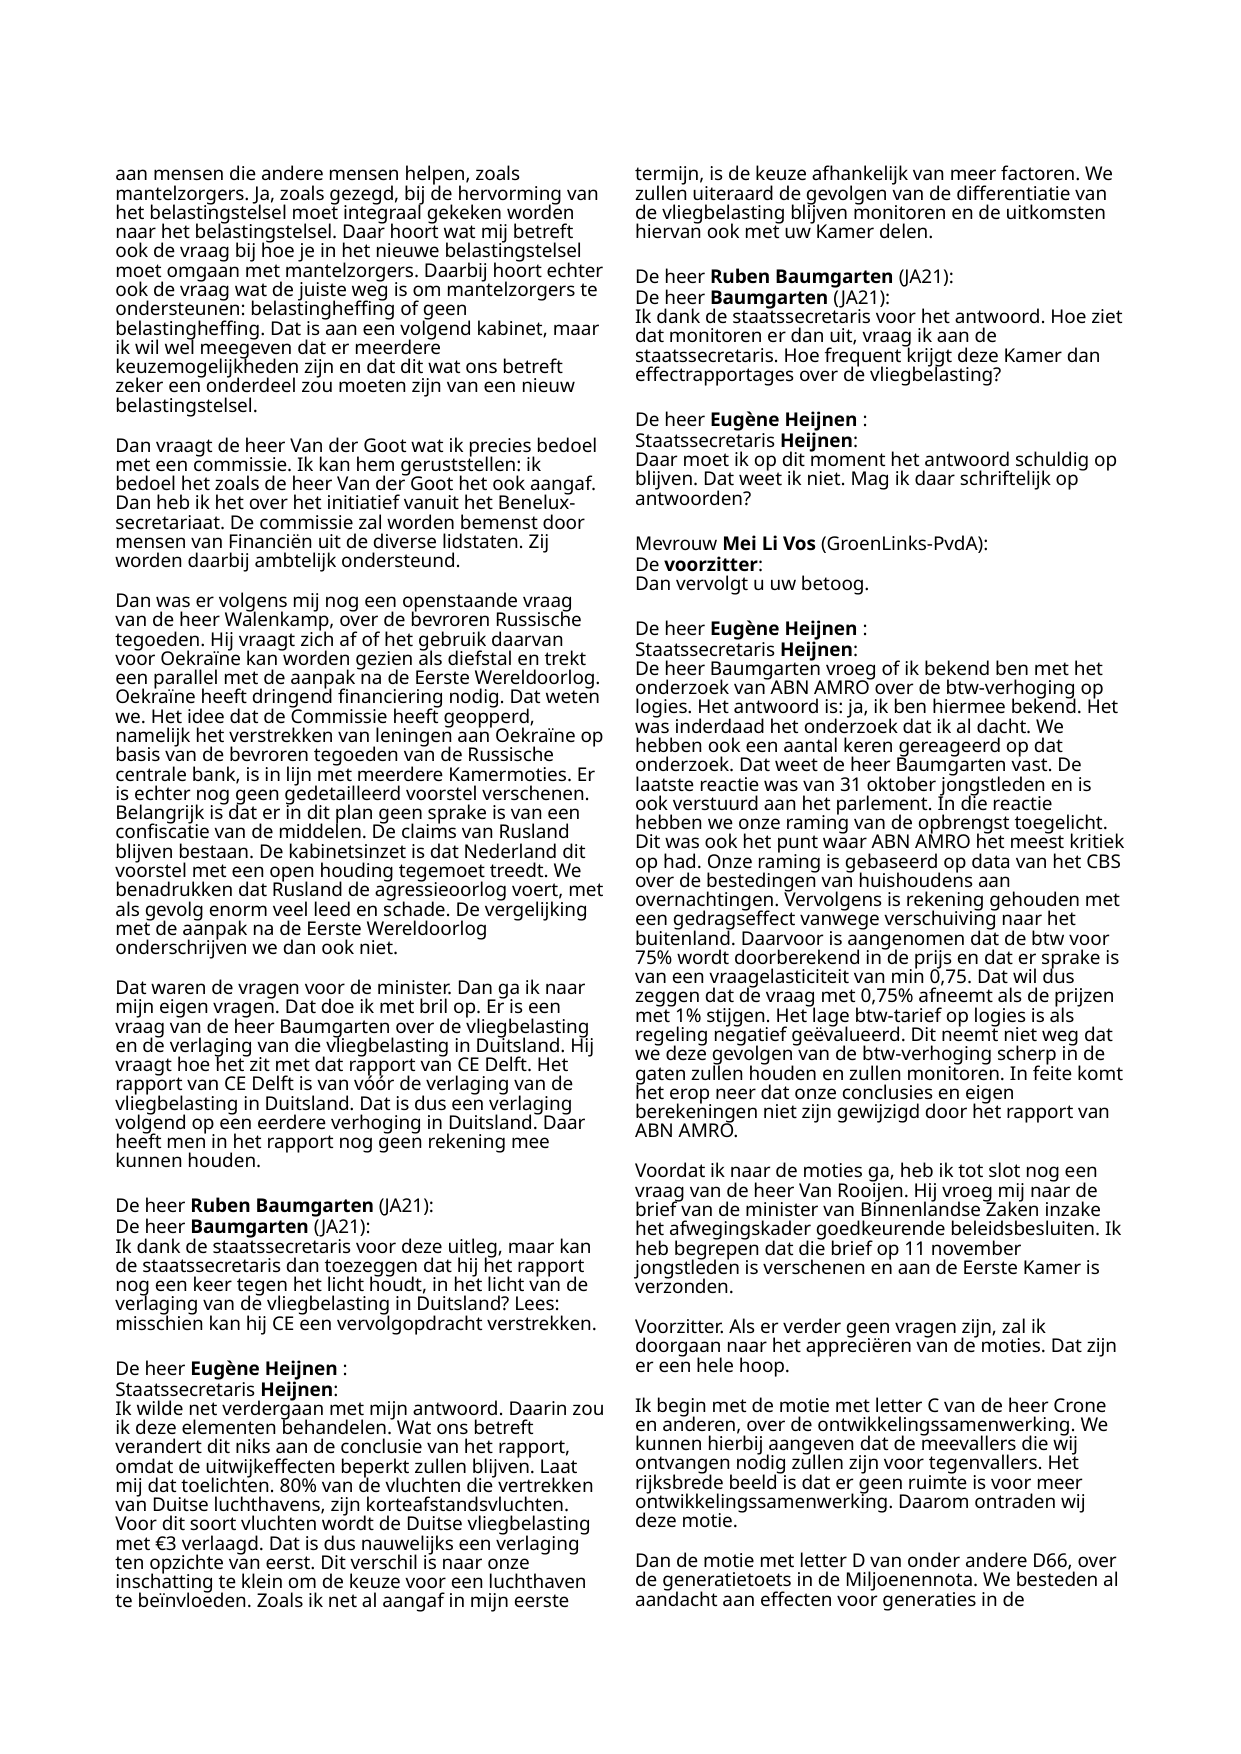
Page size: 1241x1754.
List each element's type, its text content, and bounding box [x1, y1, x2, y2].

text De heer Eugène Heijnen : [635, 615, 1125, 641]
text Ik dank de staatssecretaris voor het antwoord. Hoe ziet dat monitoren er dan uit, vraag ik aan de staatssecretaris. Hoe frequent krijgt deze Kamer dan effectrapportages over de vliegbelasting? [635, 308, 1125, 385]
text De voorzitter: [635, 556, 1125, 575]
text De heer Baumgarten (JA21): [635, 289, 1125, 308]
text termijn, is de keuze afhankelijk van meer factoren. We zullen uiteraard de gevolgen van de differentiatie van de vliegbelasting blijven monitoren en de uitkomsten hiervan ook met uw Kamer delen. [635, 165, 1125, 242]
text De heer Ruben Baumgarten (JA21): [115, 1193, 605, 1218]
text Staatssecretaris Heijnen: [635, 641, 1125, 660]
text Dan vervolgt u uw betoog. [635, 575, 1125, 594]
text Ik wilde net verdergaan met mijn antwoord. Daarin zou ik deze elementen behandelen. Wat ons betreft verandert dit niks aan de conclusie van het rapport, omdat de uitwijkeffecten beperkt zullen blijven. Laat mij dat toelichten. 80% van de vluchten die vertrekken van Duitse luchthavens, zijn korteafstandsvluchten. Voor dit soort vluchten wordt de Duitse vliegbelasting met €3 verlaagd. Dat is dus nauwelijks een verlaging ten opzichte van eerst. Dit verschil is naar onze inschatting te klein om de keuze voor een luchthaven te beïnvloeden. Zoals ik net al aangaf in mijn eerste [115, 1400, 605, 1612]
text Voorzitter. Als er verder geen vragen zijn, zal ik doorgaan naar het appreciëren van de moties. Dat zijn er een hele hoop. [635, 1318, 1125, 1376]
text Voordat ik naar de moties ga, heb ik tot slot nog een vraag van de heer Van Rooijen. Hij vroeg mij naar de brief van de minister van Binnenlandse Zaken inzake het afwegingskader goedkeurende beleidsbesluiten. Ik heb begrepen dat die brief op 11 november jongstleden is verschenen en aan de Eerste Kamer is verzonden. [635, 1162, 1125, 1297]
text De heer Baumgarten vroeg of ik bekend ben met het onderzoek van ABN AMRO over de btw-verhoging op logies. Het antwoord is: ja, ik ben hiermee bekend. Het was inderdaad het onderzoek dat ik al dacht. We hebben ook een aantal keren gereageerd op dat onderzoek. Dat weet de heer Baumgarten vast. De laatste reactie was van 31 oktober jongstleden en is ook verstuurd aan het parlement. In die reactie hebben we onze raming van de opbrengst toegelicht. Dit was ook het punt waar ABN AMRO het meest kritiek op had. Onze raming is gebaseerd op data van het CBS over de bestedingen van huishoudens aan overnachtingen. Vervolgens is rekening gehouden met een gedragseffect vanwege verschuiving naar het buitenland. Daarvoor is aangenomen dat de btw voor 75% wordt doorberekend in de prijs en dat er sprake is van een vraagelasticiteit van min 0,75. Dat wil dus zeggen dat de vraag met 0,75% afneemt als de prijzen met 1% stijgen. Het lage btw-tarief op logies is als regeling negatief geëvalueerd. Dit neemt niet weg dat we deze gevolgen van de btw-verhoging scherp in de gaten zullen houden en zullen monitoren. In feite komt het erop neer dat onze conclusies en eigen berekeningen niet zijn gewijzigd door het rapport van ABN AMRO. [635, 660, 1125, 1142]
text Dat waren de vragen voor de minister. Dan ga ik naar mijn eigen vragen. Dat doe ik met bril op. Er is een vraag van de heer Baumgarten over de vliegbelasting en de verlaging van die vliegbelasting in Duitsland. Hij vraagt hoe het zit met dat rapport van CE Delft. Het rapport van CE Delft is van vóór de verlaging van de vliegbelasting in Duitsland. Dat is dus een verlaging volgend op een eerdere verhoging in Duitsland. Daar heeft men in het rapport nog geen rekening mee kunnen houden. [115, 979, 605, 1172]
text Dan de motie met letter D van onder andere D66, over de generatietoets in de Miljoenennota. We besteden al aandacht aan effecten voor generaties in de [635, 1552, 1125, 1610]
text De heer Ruben Baumgarten (JA21): [635, 263, 1125, 289]
text Staatssecretaris Heijnen: [115, 1381, 605, 1400]
text Dan vraagt de heer Van der Goot wat ik precies bedoel met een commissie. Ik kan hem geruststellen: ik bedoel het zoals de heer Van der Goot het ook aangaf. Dan heb ik het over het initiatief vanuit het Benelux-secretariaat. De commissie zal worden bemenst door mensen van Financiën uit de diverse lidstaten. Zij worden daarbij ambtelijk ondersteund. [115, 437, 605, 571]
text De heer Baumgarten (JA21): [115, 1218, 605, 1238]
text De heer Eugène Heijnen : [635, 406, 1125, 432]
text Mevrouw Mei Li Vos (GroenLinks-PvdA): [635, 530, 1125, 556]
text Ik dank de staatssecretaris voor deze uitleg, maar kan de staatssecretaris dan toezeggen dat hij het rapport nog een keer tegen het licht houdt, in het licht van de verlaging van de vliegbelasting in Duitsland? Lees: misschien kan hij CE een vervolgopdracht verstrekken. [115, 1238, 605, 1334]
text Staatssecretaris Heijnen: [635, 432, 1125, 451]
text Daar moet ik op dit moment het antwoord schuldig op blijven. Dat weet ik niet. Mag ik daar schriftelijk op antwoorden? [635, 451, 1125, 509]
text Dan was er volgens mij nog een openstaande vraag van de heer Walenkamp, over de bevroren Russische tegoeden. Hij vraagt zich af of het gebruik daarvan voor Oekraïne kan worden gezien als diefstal en trekt een parallel met de aanpak na de Eerste Wereldoorlog. Oekraïne heeft dringend financiering nodig. Dat weten we. Het idee dat de Commissie heeft geopperd, namelijk het verstrekken van leningen aan Oekraïne op basis van de bevroren tegoeden van de Russische centrale bank, is in lijn met meerdere Kamermoties. Er is echter nog geen gedetailleerd voorstel verschenen. Belangrijk is dat er in dit plan geen sprake is van een confiscatie van de middelen. De claims van Rusland blijven bestaan. De kabinetsinzet is dat Nederland dit voorstel met een open houding tegemoet treedt. We benadrukken dat Rusland de agressieoorlog voert, met als gevolg enorm veel leed en schade. De vergelijking met de aanpak na de Eerste Wereldoorlog onderschrijven we dan ook niet. [115, 592, 605, 958]
text De heer Eugène Heijnen : [115, 1355, 605, 1381]
text Ik begin met de motie met letter C van de heer Crone en anderen, over de ontwikkelingssamenwerking. We kunnen hierbij aangeven dat de meevallers die wij ontvangen nodig zullen zijn voor tegenvallers. Het rijksbrede beeld is dat er geen ruimte is voor meer ontwikkelingssamenwerking. Daarom ontraden wij deze motie. [635, 1397, 1125, 1531]
text aan mensen die andere mensen helpen, zoals mantelzorgers. Ja, zoals gezegd, bij de hervorming van het belastingstelsel moet integraal gekeken worden naar het belastingstelsel. Daar hoort wat mij betreft ook de vraag bij hoe je in het nieuwe belastingstelsel moet omgaan met mantelzorgers. Daarbij hoort echter ook de vraag wat de juiste weg is om mantelzorgers te ondersteunen: belastingheffing of geen belastingheffing. Dat is aan een volgend kabinet, maar ik wil wel meegeven dat er meerdere keuzemogelijkheden zijn en dat dit wat ons betreft zeker een onderdeel zou moeten zijn van een nieuw belastingstelsel. [115, 165, 605, 416]
